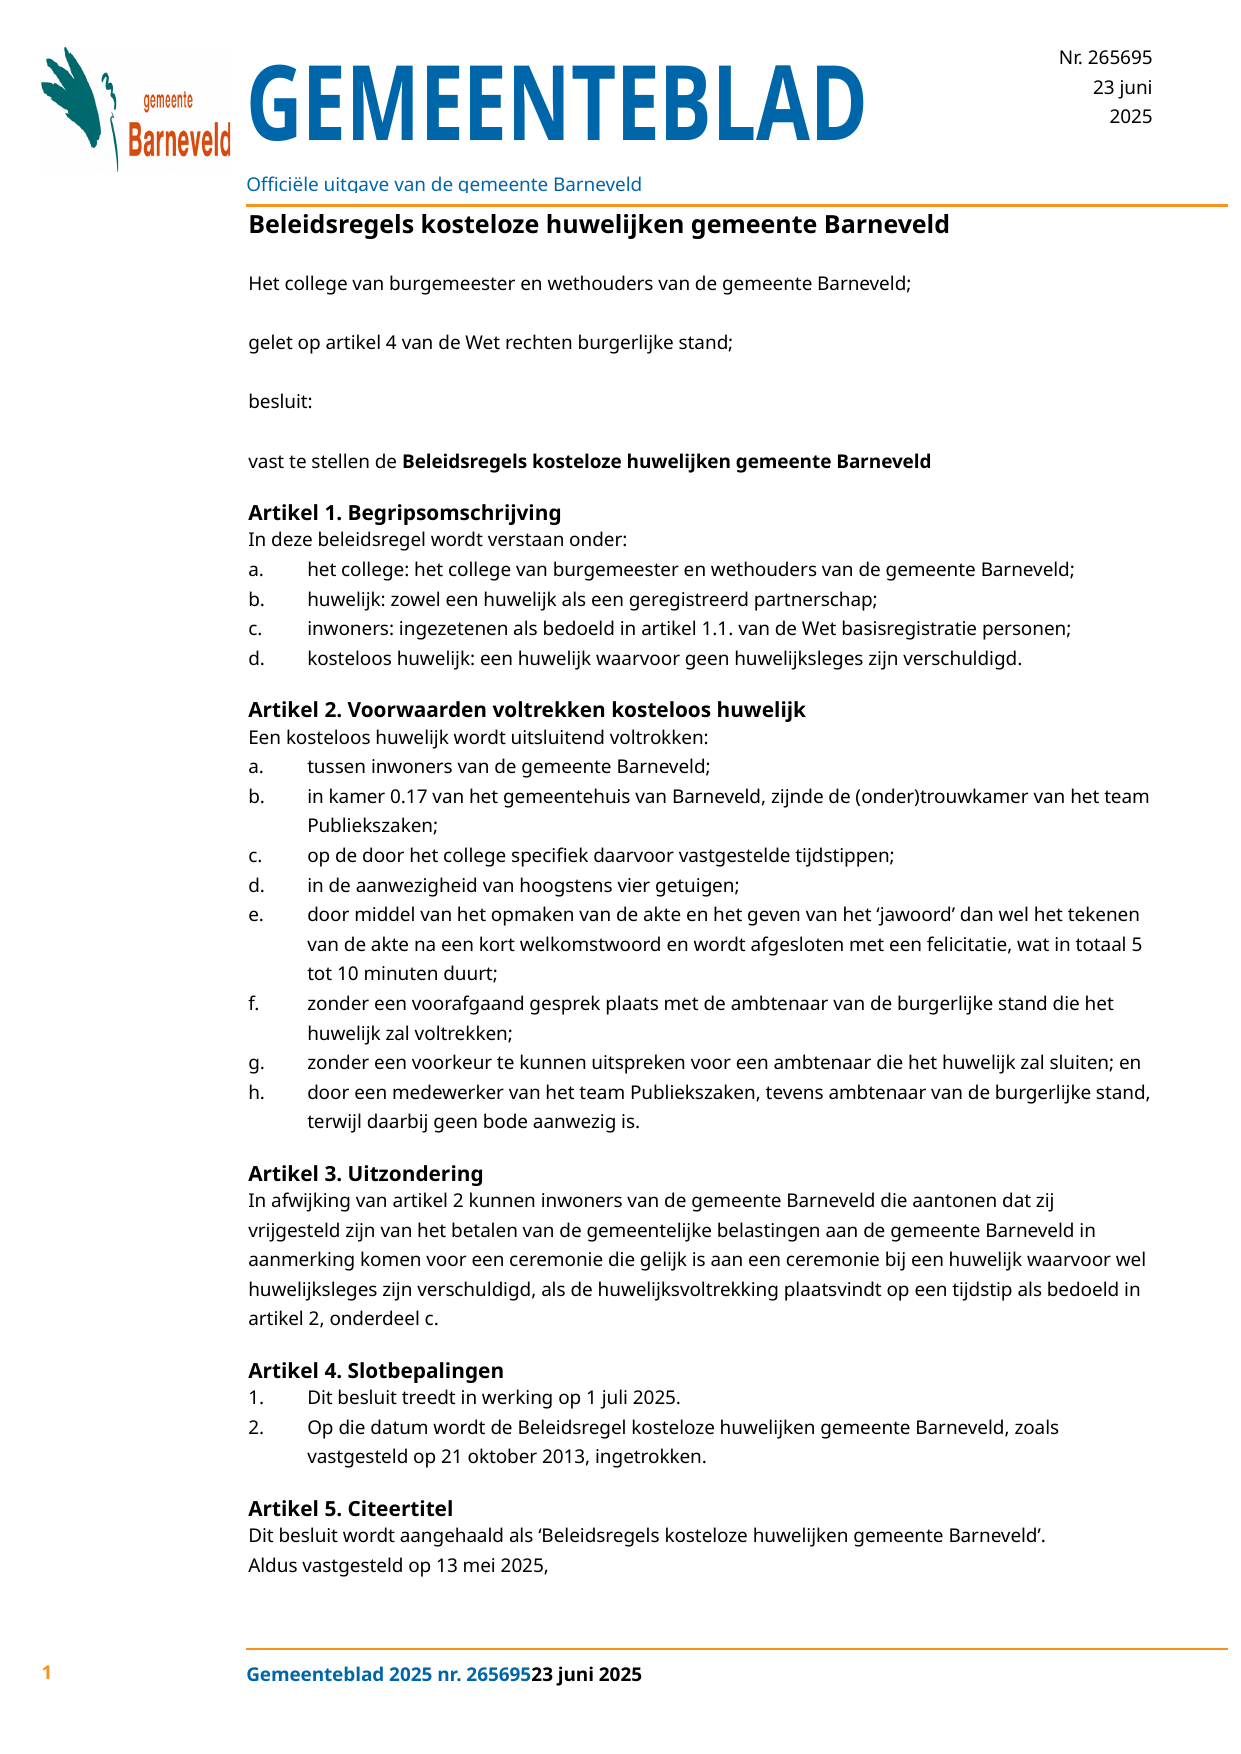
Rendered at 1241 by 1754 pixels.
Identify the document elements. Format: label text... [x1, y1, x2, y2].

text Aldus vastgesteld op 13 mei 2025, [248, 1552, 1152, 1578]
text vast te stellen de Beleidsregels kosteloze huwelijken gemeente Barneveld [248, 448, 1152, 473]
list tussen inwoners van de gemeente Barneveld; [248, 753, 1152, 779]
text Artikel 2. Voorwaarden voltrekken kosteloos huwelijk [248, 695, 1152, 724]
text Artikel 4. Slotbepalingen [248, 1356, 1152, 1384]
list zonder een voorafgaand gesprek plaats met de ambtenaar van de burgerlijke stand die het huwelijk zal voltrekken; [248, 990, 1152, 1045]
text In deze beleidsregel wordt verstaan onder: [248, 527, 1152, 552]
text Het college van burgemeester en wethouders van de gemeente Barneveld; [248, 270, 1152, 296]
text Een kosteloos huwelijk wordt uitsluitend voltrokken: [248, 724, 1152, 749]
text Artikel 5. Citeertitel [248, 1494, 1152, 1522]
text Artikel 3. Uitzondering [248, 1159, 1152, 1187]
list zonder een voorkeur te kunnen uitspreken voor een ambtenaar die het huwelijk zal sluiten; en [248, 1049, 1152, 1075]
text gelet op artikel 4 van de Wet rechten burgerlijke stand; [248, 329, 1152, 355]
list in kamer 0.17 van het gemeentehuis van Barneveld, zijnde de (onder)trouwkamer van het team Publiekszaken; [248, 783, 1152, 838]
list inwoners: ingezetenen als bedoeld in artikel 1.1. van de Wet basisregistratie personen; [248, 615, 1152, 641]
list in de aanwezigheid van hoogstens vier getuigen; [248, 872, 1152, 897]
list Op die datum wordt de Beleidsregel kosteloze huwelijken gemeente Barneveld, zoals vastgesteld op 21 oktober 2013, ingetrokken. [248, 1414, 1152, 1469]
list huwelijk: zowel een huwelijk als een geregistreerd partnerschap; [248, 586, 1152, 612]
picture [41, 47, 231, 172]
list door middel van het opmaken van de akte en het geven van het ‘jawoord’ dan wel het tekenen van de akte na een kort welkomstwoord en wordt afgesloten met een felicitatie, wat in totaal 5 tot 10 minuten duurt; [248, 901, 1152, 986]
list op de door het college specifiek daarvoor vastgestelde tijdstippen; [248, 842, 1152, 868]
list door een medewerker van het team Publiekszaken, tevens ambtenaar van de burgerlijke stand, terwijl daarbij geen bode aanwezig is. [248, 1079, 1152, 1134]
text Dit besluit wordt aangehaald als ‘Beleidsregels kosteloze huwelijken gemeente Barneveld’. [248, 1522, 1152, 1548]
text In afwijking van artikel 2 kunnen inwoners van de gemeente Barneveld die aantonen dat zij vrijgesteld zijn van het betalen van de gemeentelijke belastingen aan de gemeente Barneveld in aanmerking komen voor een ceremonie die gelijk is aan een ceremonie bij een huwelijk waarvoor wel huwelijksleges zijn verschuldigd, als de huwelijksvoltrekking plaatsvindt op een tijdstip als bedoeld in artikel 2, onderdeel c. [248, 1187, 1152, 1331]
text besluit: [248, 389, 1152, 414]
list kosteloos huwelijk: een huwelijk waarvoor geen huwelijksleges zijn verschuldigd. [248, 645, 1152, 671]
text Beleidsregels kosteloze huwelijken gemeente Barneveld [248, 207, 1152, 241]
list het college: het college van burgemeester en wethouders van de gemeente Barneveld; [248, 556, 1152, 582]
list Dit besluit treedt in werking op 1 juli 2025. [248, 1384, 1152, 1410]
text Artikel 1. Begripsomschrijving [248, 498, 1152, 527]
